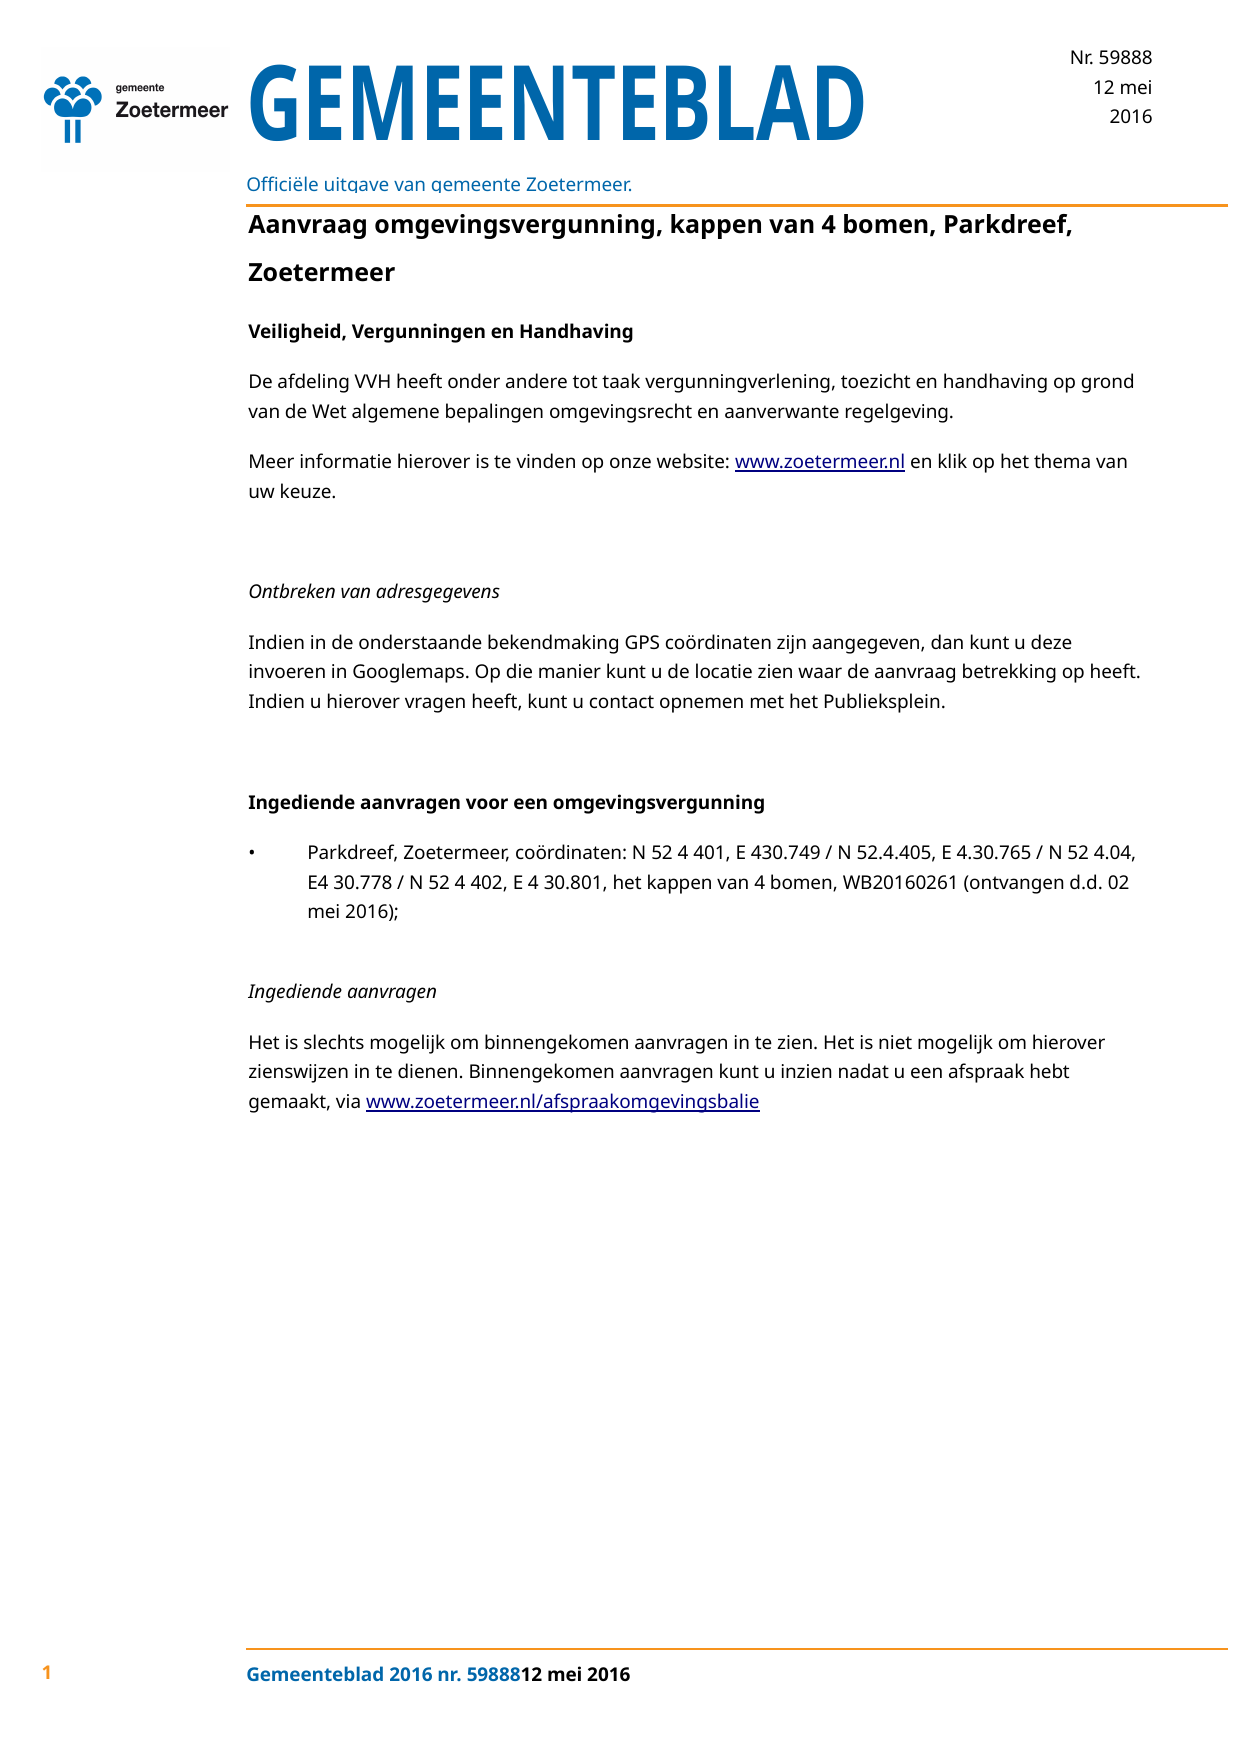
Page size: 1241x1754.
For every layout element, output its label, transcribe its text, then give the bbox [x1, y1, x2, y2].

text Het is slechts mogelijk om binnengekomen aanvragen in te zien. Het is niet mogelijk om hierover zienswijzen in te dienen. Binnengekomen aanvragen kunt u inzien nadat u een afspraak hebt gemaakt, via www.zoetermeer.nl/afspraakomgevingsbalie [248, 1029, 1152, 1114]
text Ingediende aanvragen voor een omgevingsvergunning [248, 789, 1152, 815]
picture [41, 47, 231, 172]
text Meer informatie hierover is te vinden op onze website: www.zoetermeer.nl en klik op het thema van uw keuze. [248, 448, 1152, 504]
text Ontbreken van adresgegevens [248, 579, 1152, 604]
list Parkdreef, Zoetermeer, coördinaten: N 52 4 401, E 430.749 / N 52.4.405, E 4.30.765 / N 52 4.04, E4 30.778 / N 52 4 402, E 4 30.801, het kappen van 4 bomen, WB20160261 (ontvangen d.d. 02 mei 2016); [248, 839, 1152, 924]
text Ingediende aanvragen [248, 979, 1152, 1004]
text Veiligheid, Vergunningen en Handhaving [248, 318, 1152, 344]
text Indien in de onderstaande bekendmaking GPS coördinaten zijn aangegeven, dan kunt u deze invoeren in Googlemaps. Op die manier kunt u de locatie zien waar de aanvraag betrekking op heeft. Indien u hierover vragen heeft, kunt u contact opnemen met het Publieksplein. [248, 629, 1152, 714]
text Aanvraag omgevingsvergunning, kappen van 4 bomen, Parkdreef, Zoetermeer [248, 207, 1152, 288]
text De afdeling VVH heeft onder andere tot taak vergunningverlening, toezicht en handhaving op grond van de Wet algemene bepalingen omgevingsrecht en aanverwante regelgeving. [248, 368, 1152, 424]
